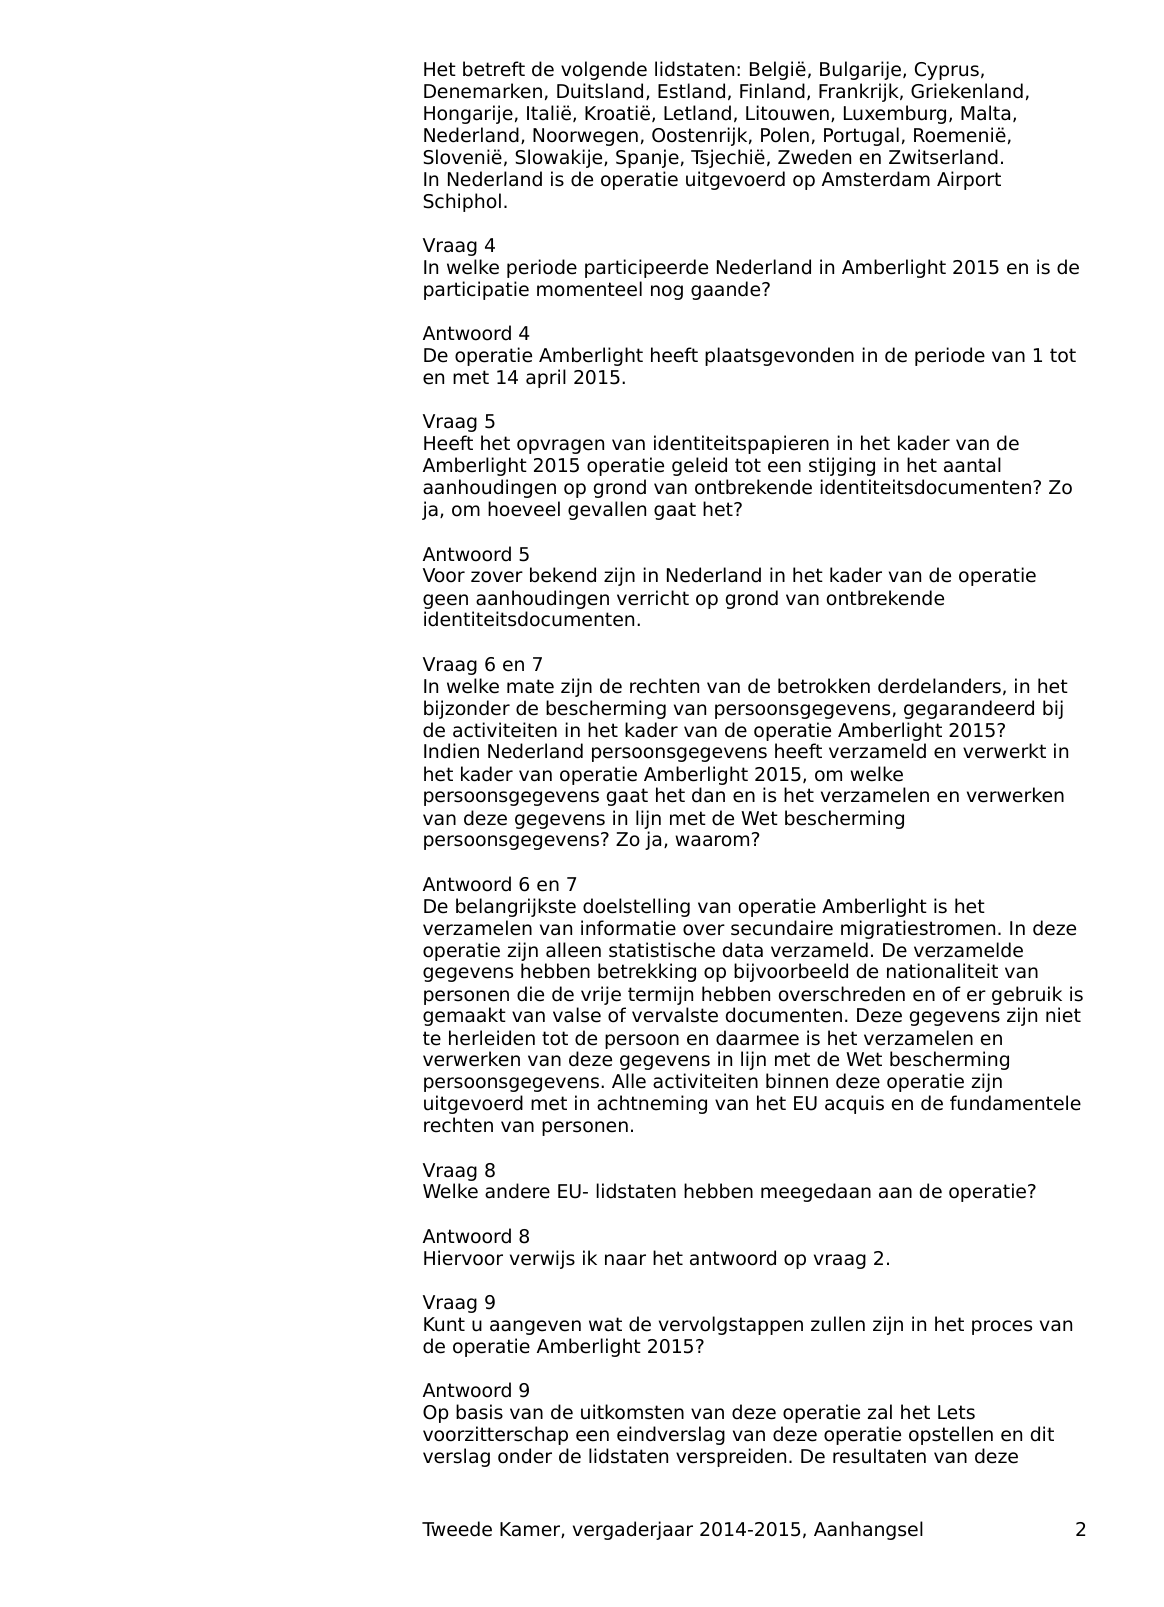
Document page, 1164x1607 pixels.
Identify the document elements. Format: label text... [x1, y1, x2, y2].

text Vraag 5 [422, 411, 1087, 433]
text Antwoord 5 [422, 543, 1087, 565]
text Antwoord 8 [422, 1226, 1087, 1248]
text Heeft het opvragen van identiteitspapieren in het kader van de Amberlight 2015 operatie geleid tot een stijging in het aantal aanhoudingen op grond van ontbrekende identiteitsdocumenten? Zo ja, om hoeveel gevallen gaat het? [422, 433, 1087, 521]
text Antwoord 4 [422, 323, 1087, 345]
text De belangrijkste doelstelling van operatie Amberlight is het verzamelen van informatie over secundaire migratiestromen. In deze operatie zijn alleen statistische data verzameld. De verzamelde gegevens hebben betrekking op bijvoorbeeld de nationaliteit van personen die de vrije termijn hebben overschreden en of er gebruik is gemaakt van valse of vervalste documenten. Deze gegevens zijn niet te herleiden tot de persoon en daarmee is het verzamelen en verwerken van deze gegevens in lijn met de Wet bescherming persoonsgegevens. Alle activiteiten binnen deze operatie zijn uitgevoerd met in achtneming van het EU acquis en de fundamentele rechten van personen. [422, 896, 1087, 1137]
text In welke periode participeerde Nederland in Amberlight 2015 en is de participatie momenteel nog gaande? [422, 257, 1087, 301]
text Welke andere EU- lidstaten hebben meegedaan aan de operatie? [422, 1181, 1087, 1203]
text De operatie Amberlight heeft plaatsgevonden in de periode van 1 tot en met 14 april 2015. [422, 345, 1087, 389]
text Indien Nederland persoonsgegevens heeft verzameld en verwerkt in het kader van operatie Amberlight 2015, om welke persoonsgegevens gaat het dan en is het verzamelen en verwerken van deze gegevens in lijn met de Wet bescherming persoonsgegevens? Zo ja, waarom? [422, 741, 1087, 851]
text Vraag 6 en 7 [422, 653, 1087, 676]
text Vraag 4 [422, 235, 1087, 257]
text Vraag 8 [422, 1159, 1087, 1181]
text In Nederland is de operatie uitgevoerd op Amsterdam Airport Schiphol. [422, 169, 1087, 213]
text Kunt u aangeven wat de vervolgstappen zullen zijn in het proces van de operatie Amberlight 2015? [422, 1314, 1087, 1358]
text Hiervoor verwijs ik naar het antwoord op vraag 2. [422, 1248, 1087, 1269]
text Voor zover bekend zijn in Nederland in het kader van de operatie geen aanhoudingen verricht op grond van ontbrekende identiteitsdocumenten. [422, 565, 1087, 631]
text Vraag 9 [422, 1292, 1087, 1314]
text Op basis van de uitkomsten van deze operatie zal het Lets voorzitterschap een eindverslag van deze operatie opstellen en dit verslag onder de lidstaten verspreiden. De resultaten van deze [422, 1402, 1087, 1468]
text Het betreft de volgende lidstaten: België, Bulgarije, Cyprus, Denemarken, Duitsland, Estland, Finland, Frankrijk, Griekenland, Hongarije, Italië, Kroatië, Letland, Litouwen, Luxemburg, Malta, Nederland, Noorwegen, Oostenrijk, Polen, Portugal, Roemenië, Slovenië, Slowakije, Spanje, Tsjechië, Zweden en Zwitserland. [422, 59, 1087, 169]
text Antwoord 9 [422, 1380, 1087, 1402]
text In welke mate zijn de rechten van de betrokken derdelanders, in het bijzonder de bescherming van persoonsgegevens, gegarandeerd bij de activiteiten in het kader van de operatie Amberlight 2015? [422, 676, 1087, 741]
text Antwoord 6 en 7 [422, 873, 1087, 896]
